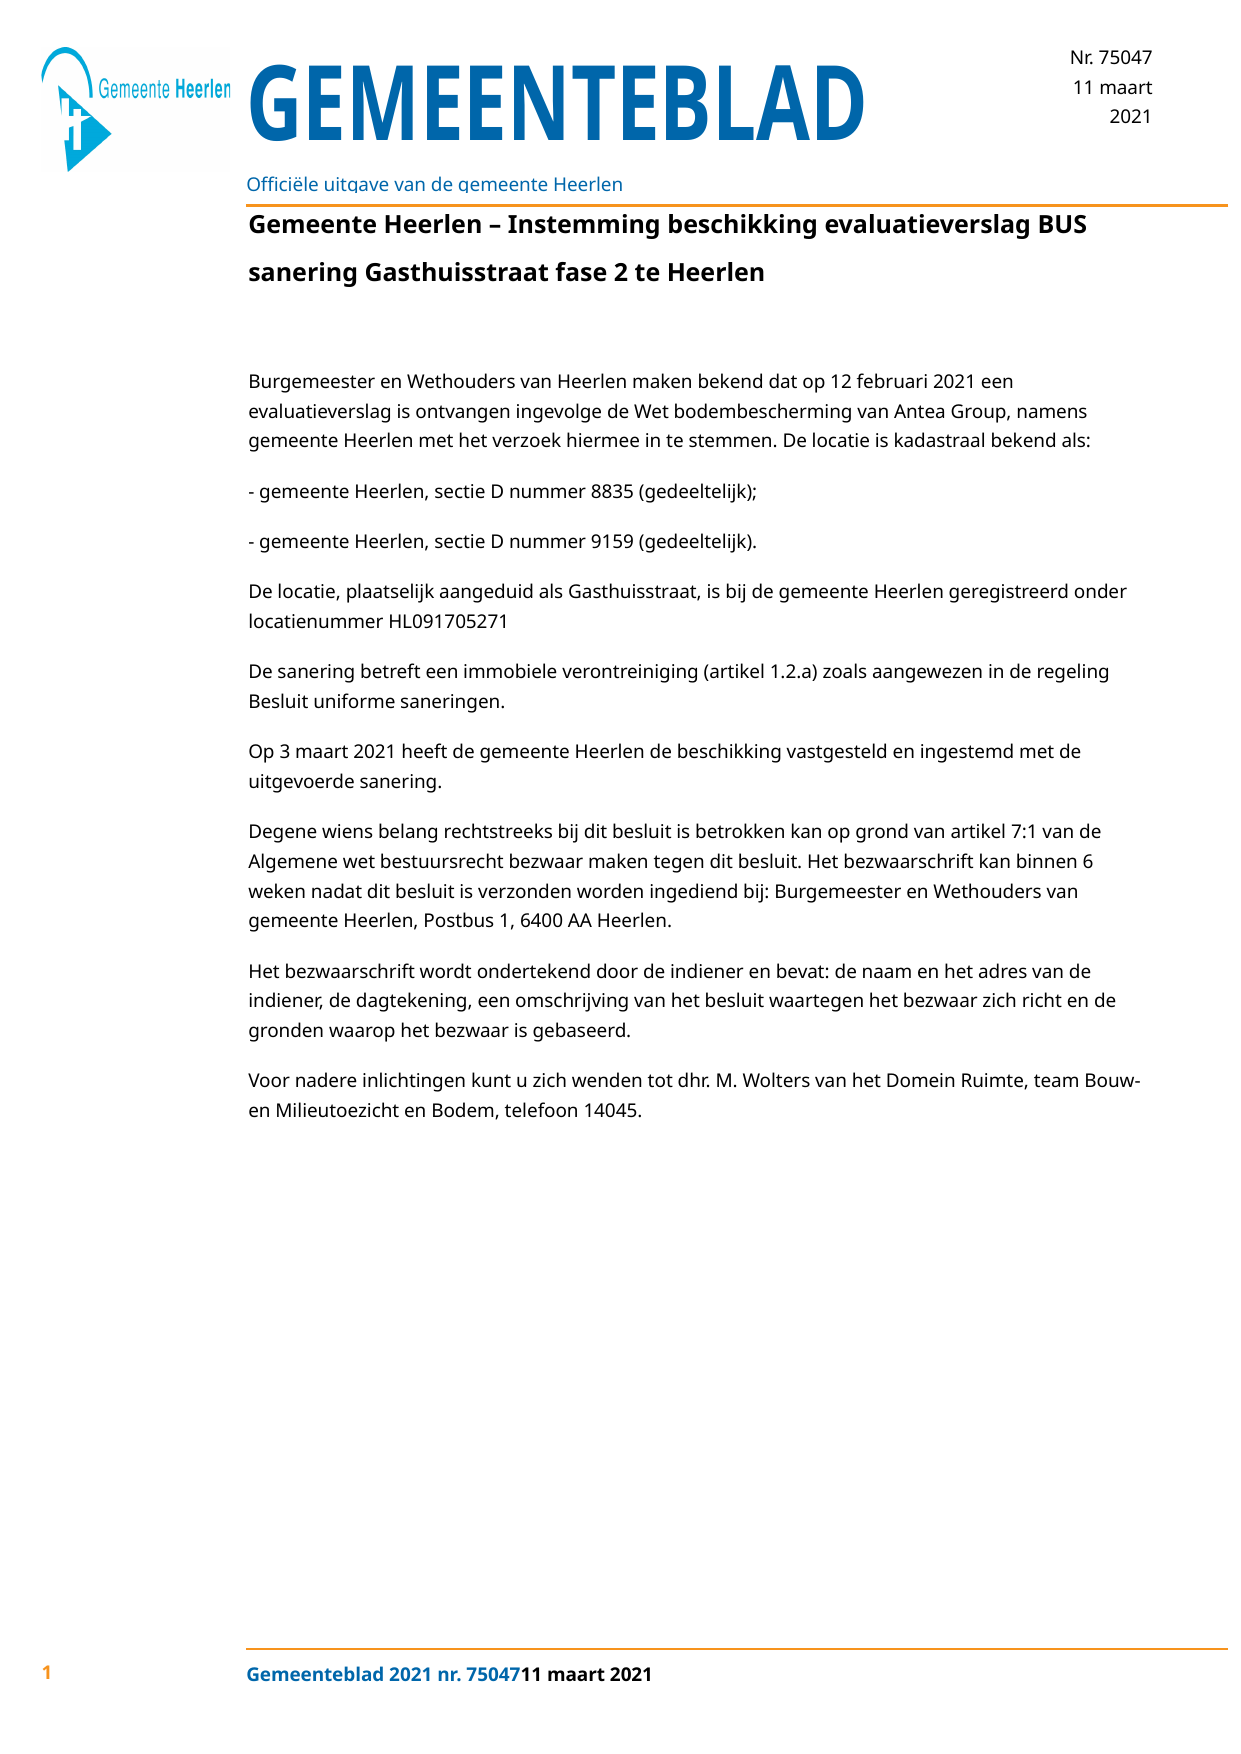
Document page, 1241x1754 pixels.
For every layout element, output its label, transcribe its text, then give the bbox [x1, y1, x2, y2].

text Het bezwaarschrift wordt ondertekend door de indiener en bevat: de naam en het adres van de indiener, de dagtekening, een omschrijving van het besluit waartegen het bezwaar zich richt en de gronden waarop het bezwaar is gebaseerd. [248, 958, 1152, 1043]
text Op 3 maart 2021 heeft de gemeente Heerlen de beschikking vastgesteld en ingestemd met de uitgevoerde sanering. [248, 739, 1152, 794]
text - gemeente Heerlen, sectie D nummer 9159 (gedeeltelijk). [248, 528, 1152, 554]
text Burgemeester en Wethouders van Heerlen maken bekend dat op 12 februari 2021 een evaluatieverslag is ontvangen ingevolge de Wet bodembescherming van Antea Group, namens gemeente Heerlen met het verzoek hiermee in te stemmen. De locatie is kadastraal bekend als: [248, 368, 1152, 453]
text - gemeente Heerlen, sectie D nummer 8835 (gedeeltelijk); [248, 478, 1152, 504]
text Voor nadere inlichtingen kunt u zich wenden tot dhr. M. Wolters van het Domein Ruimte, team Bouw- en Milieutoezicht en Bodem, telefoon 14045. [248, 1067, 1152, 1123]
text Gemeente Heerlen – Instemming beschikking evaluatieverslag BUS sanering Gasthuisstraat fase 2 te Heerlen [248, 207, 1152, 288]
text Degene wiens belang rechtstreeks bij dit besluit is betrokken kan op grond van artikel 7:1 van de Algemene wet bestuursrecht bezwaar maken tegen dit besluit. Het bezwaarschrift kan binnen 6 weken nadat dit besluit is verzonden worden ingediend bij: Burgemeester en Wethouders van gemeente Heerlen, Postbus 1, 6400 AA Heerlen. [248, 819, 1152, 933]
picture [41, 47, 231, 172]
text De locatie, plaatselijk aangeduid als Gasthuisstraat, is bij de gemeente Heerlen geregistreerd onder locatienummer HL091705271 [248, 579, 1152, 634]
text De sanering betreft een immobiele verontreiniging (artikel 1.2.a) zoals aangewezen in de regeling Besluit uniforme saneringen. [248, 659, 1152, 714]
picture [41, 47, 59, 70]
